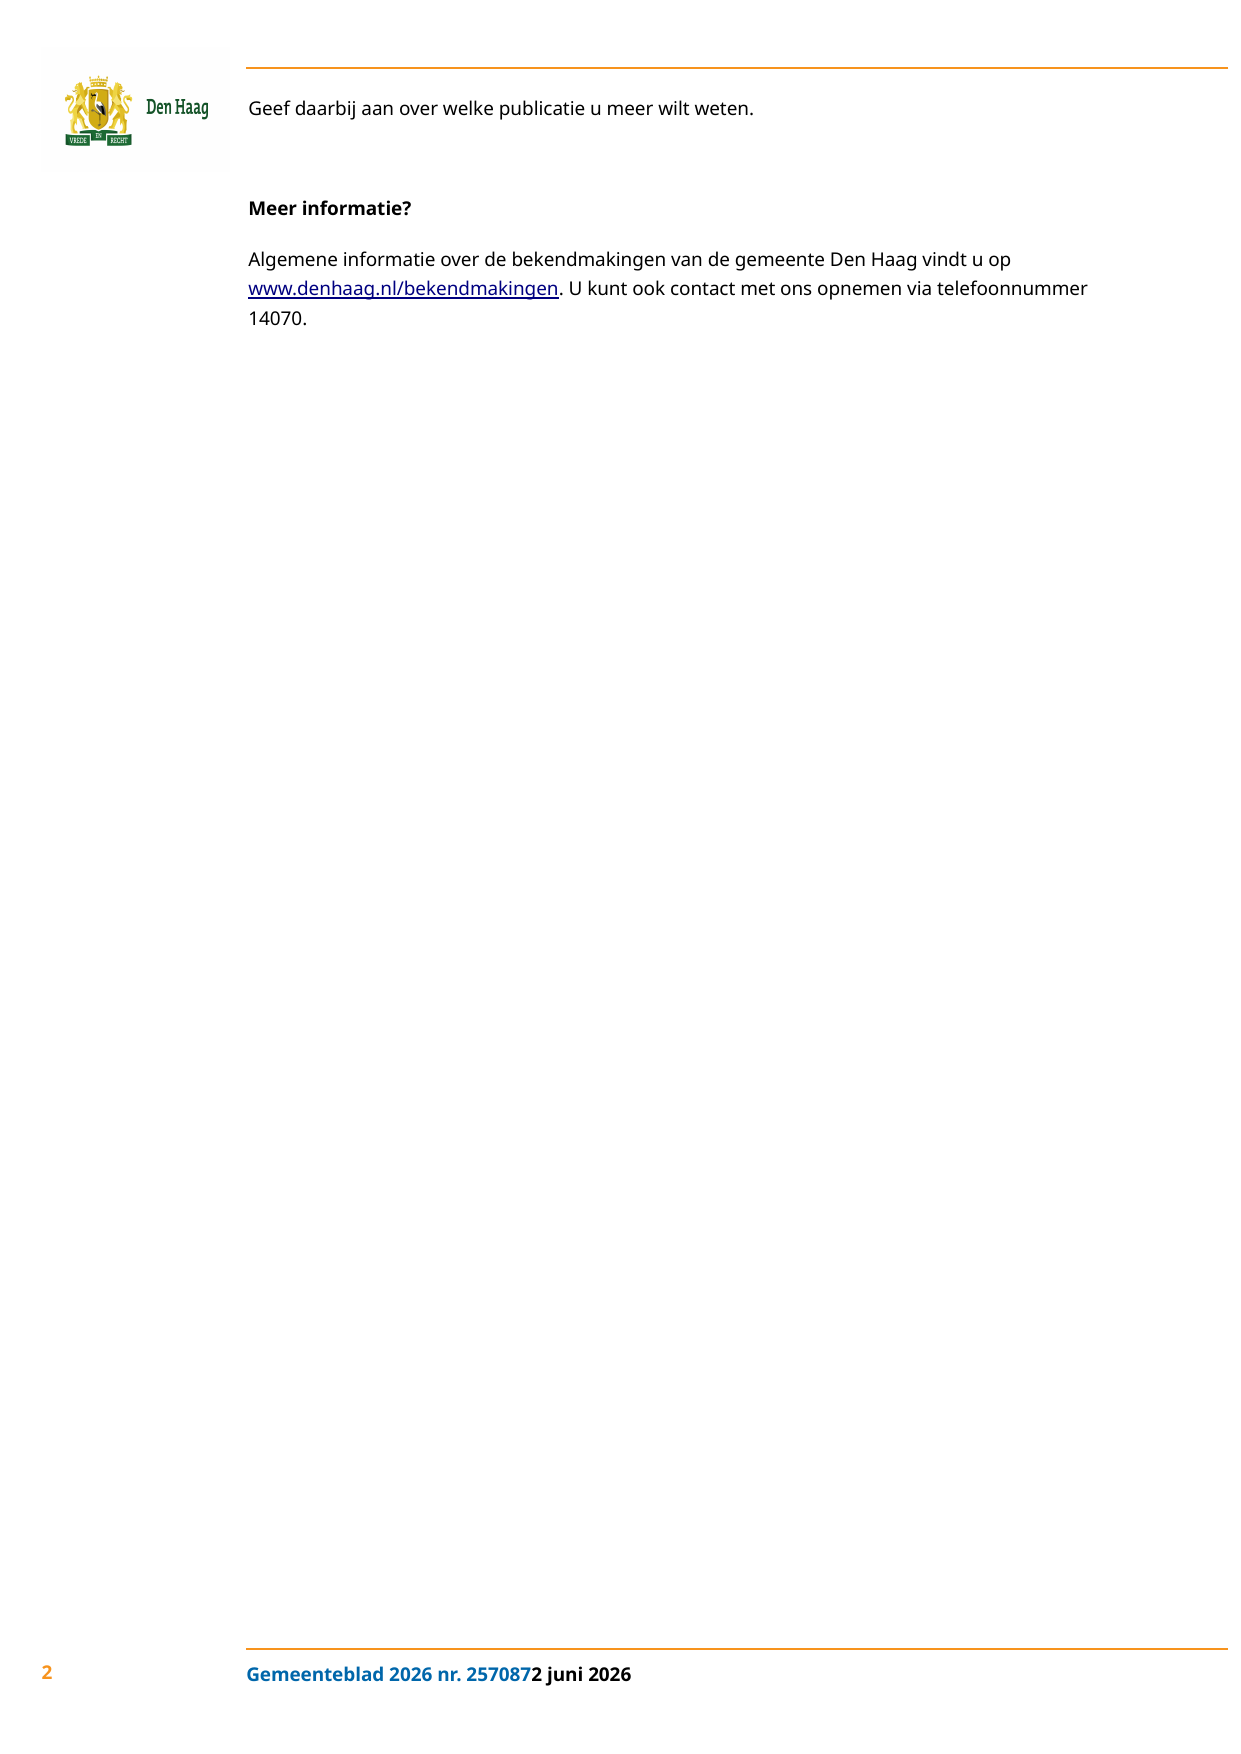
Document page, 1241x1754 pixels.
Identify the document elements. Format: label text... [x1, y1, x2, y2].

text Meer informatie? [248, 196, 1152, 221]
text Algemene informatie over de bekendmakingen van de gemeente Den Haag vindt u op www.denhaag.nl/bekendmakingen. U kunt ook contact met ons opnemen via telefoonnummer 14070. [248, 246, 1152, 331]
text Geef daarbij aan over welke publicatie u meer wilt weten. [248, 95, 1152, 121]
picture [41, 47, 231, 172]
